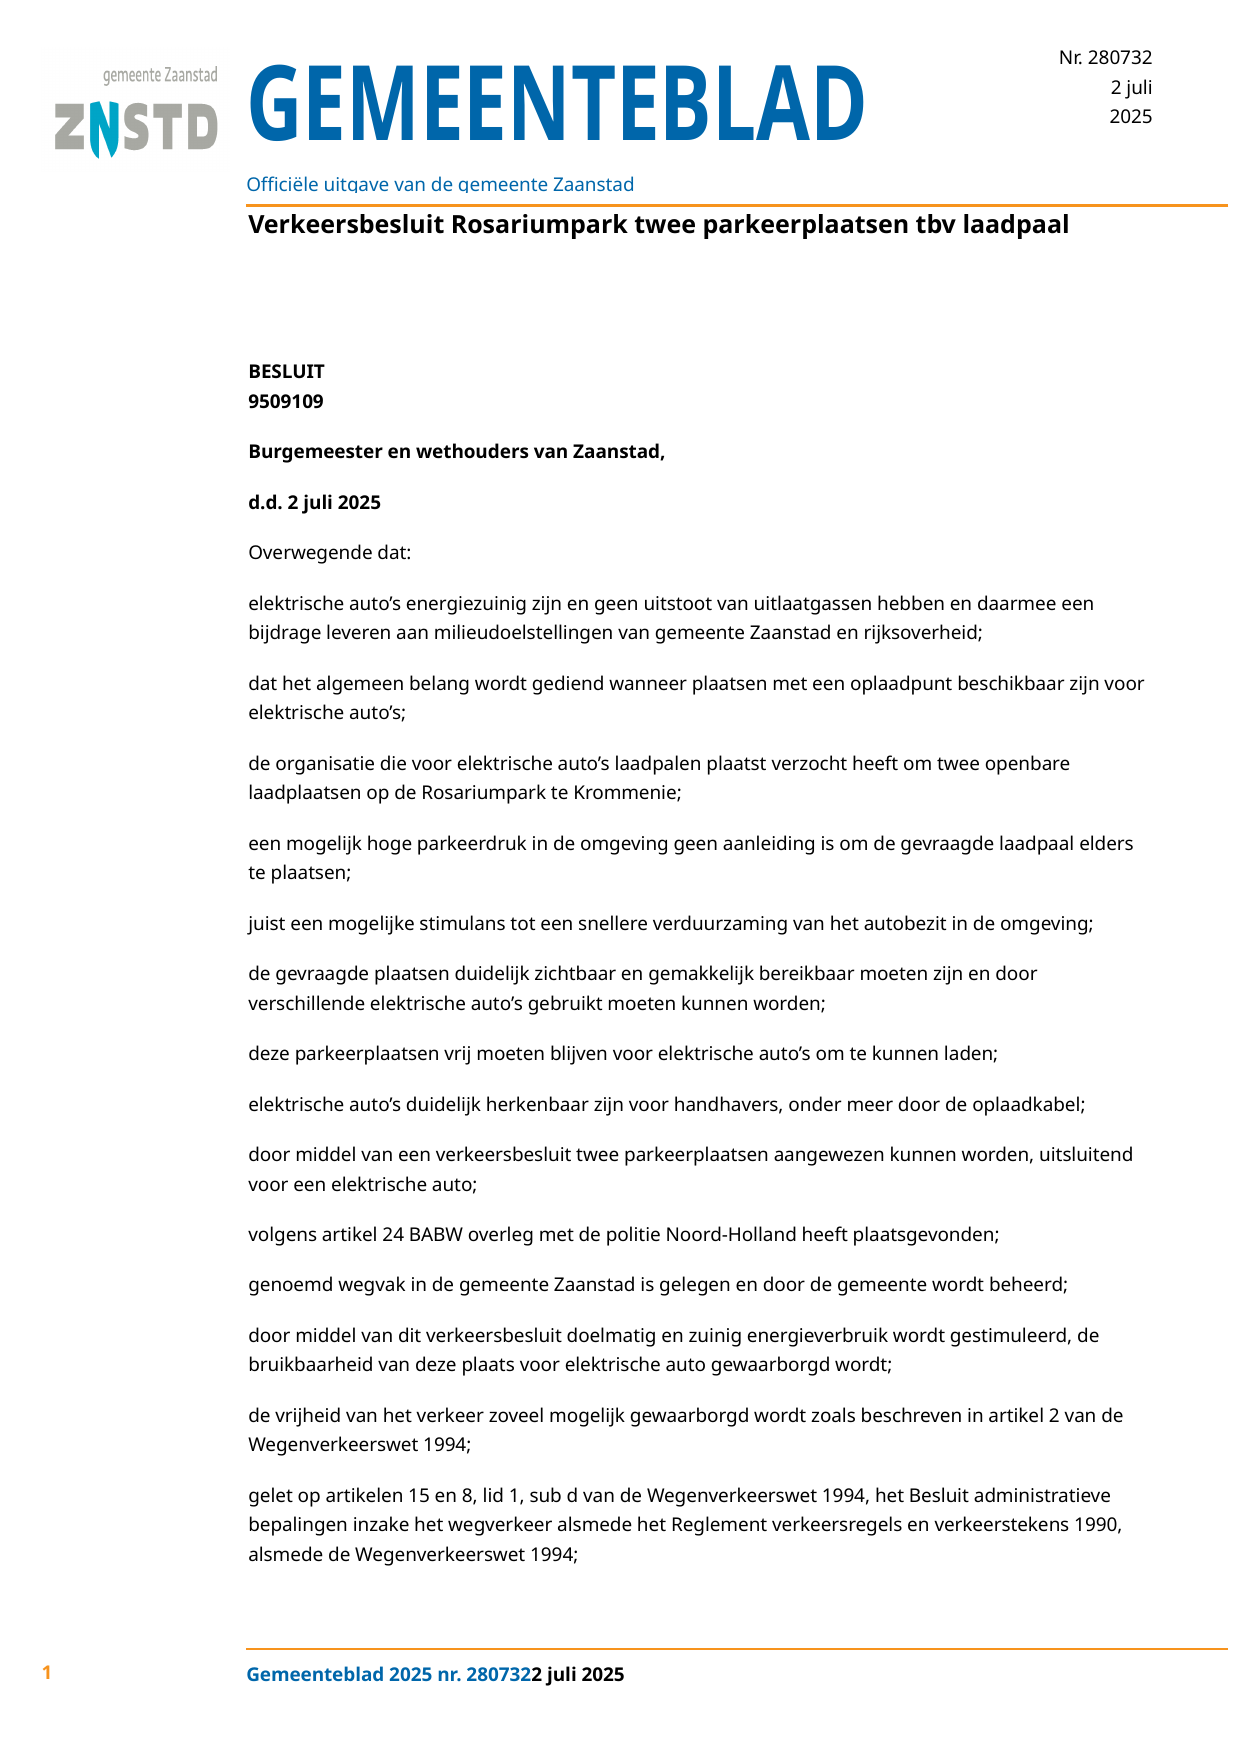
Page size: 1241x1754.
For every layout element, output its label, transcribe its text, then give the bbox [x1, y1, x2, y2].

text de gevraagde plaatsen duidelijk zichtbaar en gemakkelijk bereikbaar moeten zijn en door verschillende elektrische auto’s gebruikt moeten kunnen worden; [248, 960, 1152, 1016]
text gelet op artikelen 15 en 8, lid 1, sub d van de Wegenverkeerswet 1994, het Besluit administratieve bepalingen inzake het wegverkeer alsmede het Reglement verkeersregels en verkeerstekens 1990, alsmede de Wegenverkeerswet 1994; [248, 1482, 1152, 1567]
text deze parkeerplaatsen vrij moeten blijven voor elektrische auto’s om te kunnen laden; [248, 1040, 1152, 1066]
text dat het algemeen belang wordt gediend wanneer plaatsen met een oplaadpunt beschikbaar zijn voor elektrische auto’s; [248, 670, 1152, 725]
text Verkeersbesluit Rosariumpark twee parkeerplaatsen tbv laadpaal [248, 207, 1152, 241]
text de vrijheid van het verkeer zoveel mogelijk gewaarborgd wordt zoals beschreven in artikel 2 van de Wegenverkeerswet 1994; [248, 1402, 1152, 1457]
text genoemd wegvak in de gemeente Zaanstad is gelegen en door de gemeente wordt beheerd; [248, 1272, 1152, 1297]
text Burgemeester en wethouders van Zaanstad, [248, 439, 1152, 464]
picture [41, 47, 231, 172]
text BESLUIT [248, 359, 1152, 384]
text elektrische auto’s duidelijk herkenbaar zijn voor handhavers, onder meer door de oplaadkabel; [248, 1091, 1152, 1117]
text juist een mogelijke stimulans tot een snellere verduurzaming van het autobezit in de omgeving; [248, 910, 1152, 936]
text Overwegende dat: [248, 539, 1152, 565]
text door middel van dit verkeersbesluit doelmatig en zuinig energieverbruik wordt gestimuleerd, de bruikbaarheid van deze plaats voor elektrische auto gewaarborgd wordt; [248, 1322, 1152, 1377]
text elektrische auto’s energiezuinig zijn en geen uitstoot van uitlaatgassen hebben en daarmee een bijdrage leveren aan milieudoelstellingen van gemeente Zaanstad en rijksoverheid; [248, 590, 1152, 645]
text door middel van een verkeersbesluit twee parkeerplaatsen aangewezen kunnen worden, uitsluitend voor een elektrische auto; [248, 1141, 1152, 1197]
text een mogelijk hoge parkeerdruk in de omgeving geen aanleiding is om de gevraagde laadpaal elders te plaatsen; [248, 830, 1152, 885]
text de organisatie die voor elektrische auto’s laadpalen plaatst verzocht heeft om twee openbare laadplaatsen op de Rosariumpark te Krommenie; [248, 750, 1152, 805]
text volgens artikel 24 BABW overleg met de politie Noord-Holland heeft plaatsgevonden; [248, 1221, 1152, 1247]
text d.d. 2 juli 2025 [248, 489, 1152, 515]
text 9509109 [248, 388, 1152, 414]
